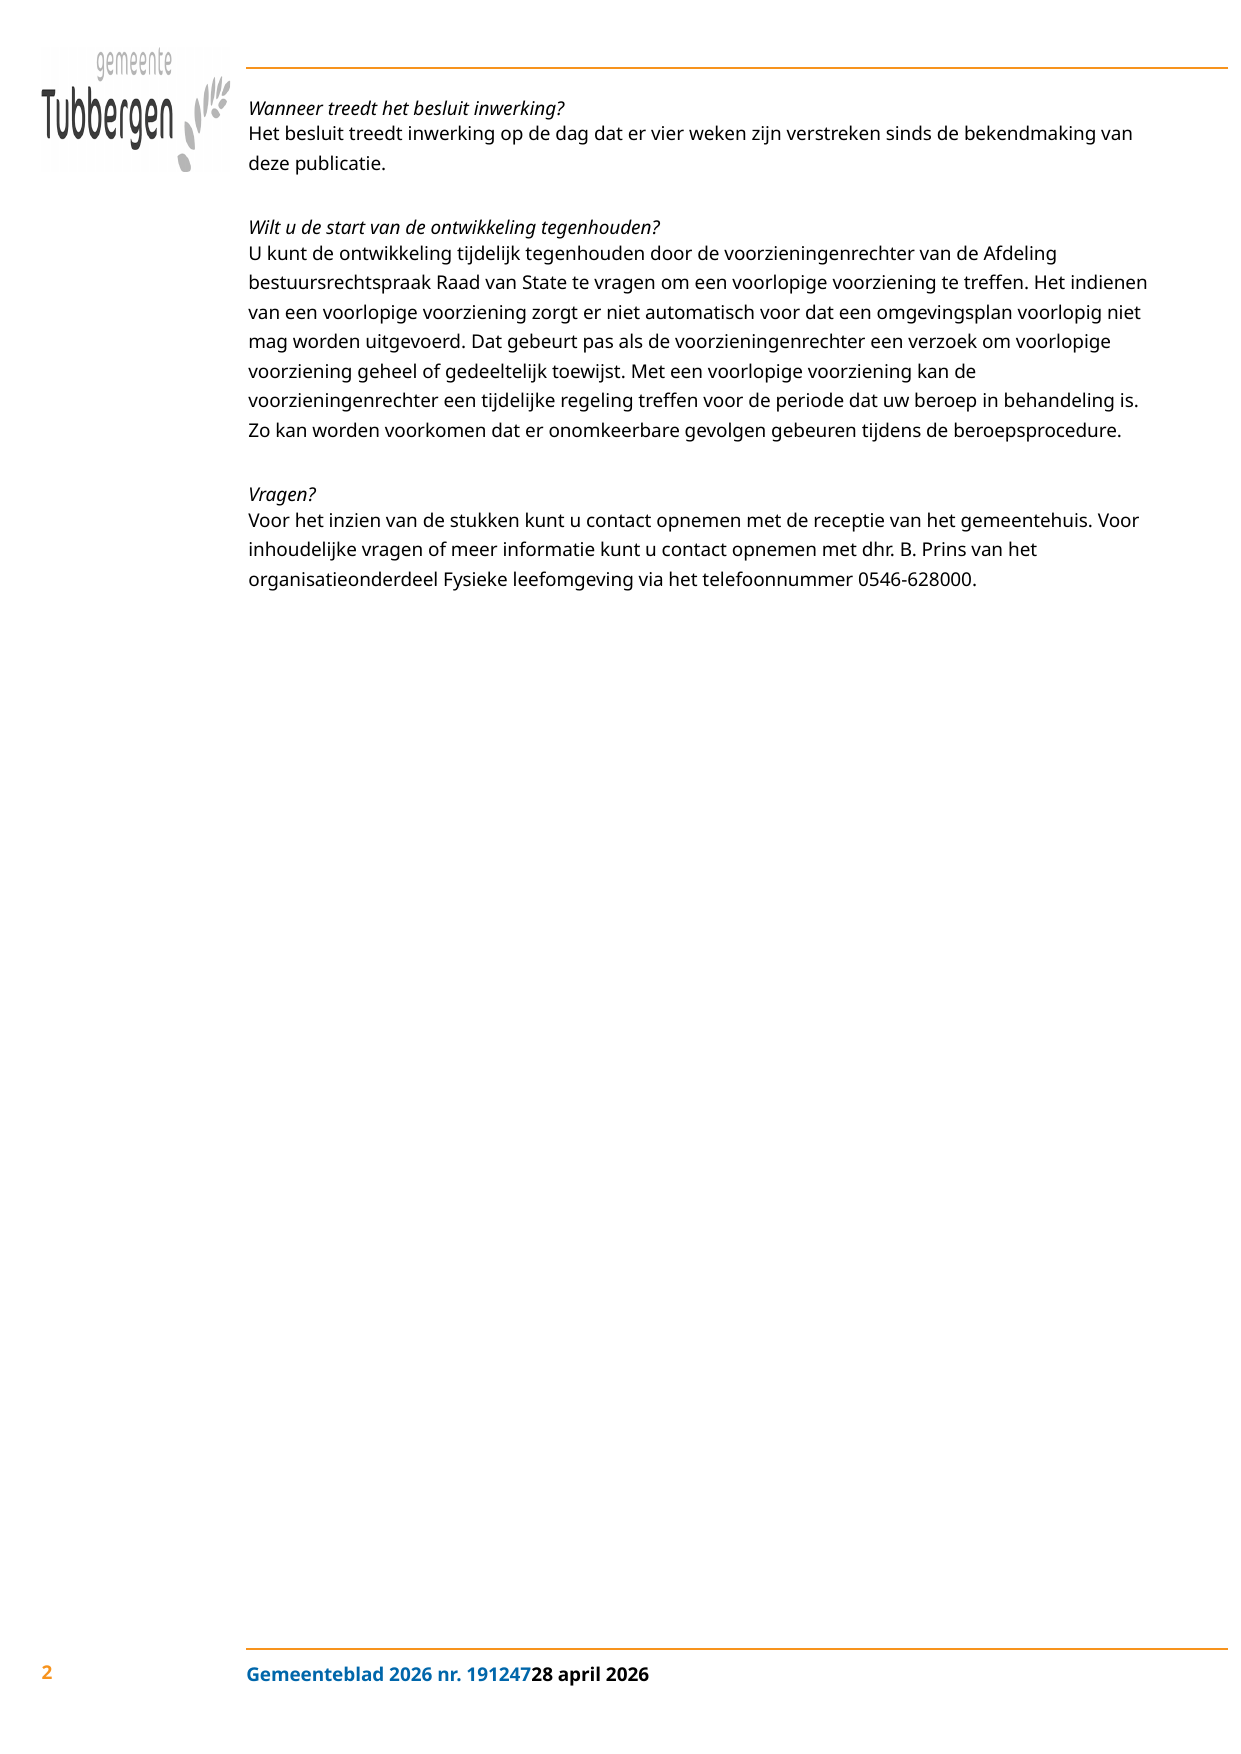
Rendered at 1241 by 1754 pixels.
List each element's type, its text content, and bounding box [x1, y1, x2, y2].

text Het besluit treedt inwerking op de dag dat er vier weken zijn verstreken sinds de bekendmaking van deze publicatie. [248, 121, 1152, 176]
text U kunt de ontwikkeling tijdelijk tegenhouden door de voorzieningenrechter van de Afdeling bestuursrechtspraak Raad van State te vragen om een voorlopige voorziening te treffen. Het indienen van een voorlopige voorziening zorgt er niet automatisch voor dat een omgevingsplan voorlopig niet mag worden uitgevoerd. Dat gebeurt pas als de voorzieningenrechter een verzoek om voorlopige voorziening geheel of gedeeltelijk toewijst. Met een voorlopige voorziening kan de voorzieningenrechter een tijdelijke regeling treffen voor de periode dat uw beroep in behandeling is. Zo kan worden voorkomen dat er onomkeerbare gevolgen gebeuren tijdens de beroepsprocedure. [248, 240, 1152, 443]
text Vragen? [248, 481, 1152, 507]
text Wilt u de start van de ontwikkeling tegenhouden? [248, 214, 1152, 240]
text Voor het inzien van de stukken kunt u contact opnemen met de receptie van het gemeentehuis. Voor inhoudelijke vragen of meer informatie kunt u contact opnemen met dhr. B. Prins van het organisatieonderdeel Fysieke leefomgeving via het telefoonnummer 0546-628000. [248, 507, 1152, 592]
text Wanneer treedt het besluit inwerking? [248, 95, 1152, 121]
picture [41, 47, 231, 172]
